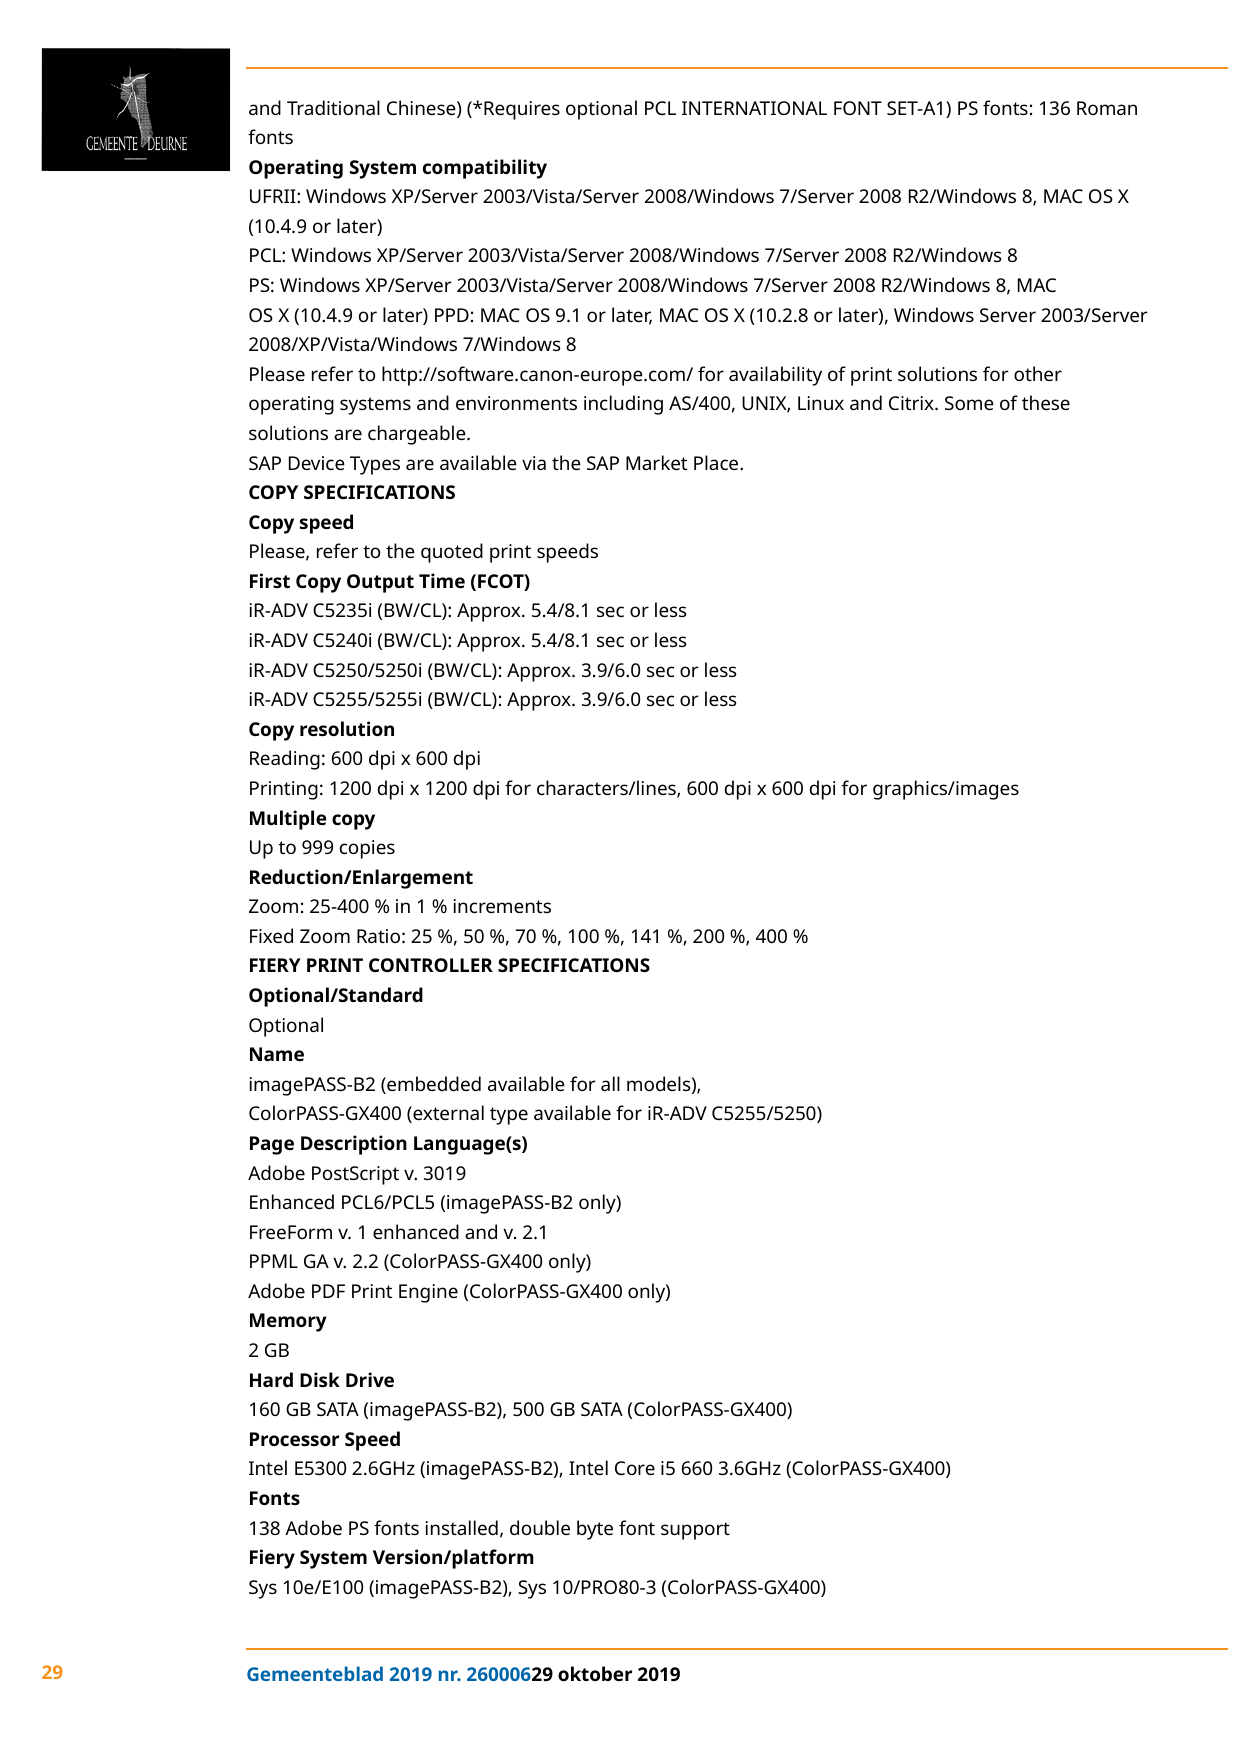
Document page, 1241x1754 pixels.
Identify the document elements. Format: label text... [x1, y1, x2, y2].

text 2 GB [248, 1337, 1152, 1363]
text Please, refer to the quoted print speeds [248, 538, 1152, 564]
text Zoom: 25-400 % in 1 % increments [248, 893, 1152, 919]
text Reduction/Enlargement [248, 864, 1152, 890]
text imagePASS-B2 (embedded available for all models), [248, 1071, 1152, 1097]
text COPY SPECIFICATIONS [248, 479, 1152, 505]
text Hard Disk Drive [248, 1367, 1152, 1393]
text Up to 999 copies [248, 834, 1152, 860]
text ColorPASS-GX400 (external type available for iR-ADV C5255/5250) [248, 1101, 1152, 1126]
picture [41, 47, 231, 172]
text SAP Device Types are available via the SAP Market Place. [248, 450, 1152, 476]
text Fiery System Version/platform [248, 1544, 1152, 1570]
text Sys 10e/E100 (imagePASS-B2), Sys 10/PRO80-3 (ColorPASS-GX400) [248, 1574, 1152, 1600]
text UFRII: Windows XP/Server 2003/Vista/Server 2008/Windows 7/Server 2008 R2/Windows 8, MAC OS X (10.4.9 or later) [248, 183, 1152, 239]
text OS X (10.4.9 or later) PPD: MAC OS 9.1 or later, MAC OS X (10.2.8 or later), Windows Server 2003/Server [248, 302, 1152, 328]
text Intel E5300 2.6GHz (imagePASS-B2), Intel Core i5 660 3.6GHz (ColorPASS-GX400) [248, 1456, 1152, 1481]
text iR-ADV C5255/5255i (BW/CL): Approx. 3.9/6.0 sec or less [248, 686, 1152, 712]
text Fixed Zoom Ratio: 25 %, 50 %, 70 %, 100 %, 141 %, 200 %, 400 % [248, 923, 1152, 949]
text Printing: 1200 dpi x 1200 dpi for characters/lines, 600 dpi x 600 dpi for graphics/images [248, 775, 1152, 801]
text Processor Speed [248, 1426, 1152, 1452]
text Multiple copy [248, 805, 1152, 831]
text Adobe PDF Print Engine (ColorPASS-GX400 only) [248, 1278, 1152, 1304]
text iR-ADV C5235i (BW/CL): Approx. 5.4/8.1 sec or less [248, 598, 1152, 623]
text 160 GB SATA (imagePASS-B2), 500 GB SATA (ColorPASS-GX400) [248, 1396, 1152, 1422]
text Page Description Language(s) [248, 1130, 1152, 1156]
text Adobe PostScript v. 3019 [248, 1160, 1152, 1186]
text Copy resolution [248, 716, 1152, 742]
text First Copy Output Time (FCOT) [248, 568, 1152, 594]
text Optional [248, 1012, 1152, 1038]
text PPML GA v. 2.2 (ColorPASS-GX400 only) [248, 1248, 1152, 1274]
text Operating System compatibility [248, 154, 1152, 180]
text Copy speed [248, 509, 1152, 535]
text iR-ADV C5250/5250i (BW/CL): Approx. 3.9/6.0 sec or less [248, 657, 1152, 683]
text Fonts [248, 1485, 1152, 1511]
text Optional/Standard [248, 982, 1152, 1008]
text Name [248, 1041, 1152, 1067]
text FreeForm v. 1 enhanced and v. 2.1 [248, 1219, 1152, 1245]
text 138 Adobe PS fonts installed, double byte font support [248, 1515, 1152, 1541]
text PCL: Windows XP/Server 2003/Vista/Server 2008/Windows 7/Server 2008 R2/Windows 8 [248, 243, 1152, 268]
text FIERY PRINT CONTROLLER SPECIFICATIONS [248, 953, 1152, 978]
text 2008/XP/Vista/Windows 7/Windows 8 [248, 331, 1152, 357]
text Reading: 600 dpi x 600 dpi [248, 746, 1152, 771]
text Enhanced PCL6/PCL5 (imagePASS-B2 only) [248, 1189, 1152, 1215]
text Please refer to http://software.canon-europe.com/ for availability of print solutions for other operating systems and environments including AS/400, UNIX, Linux and Citrix. Some of these solutions are chargeable. [248, 361, 1152, 446]
text iR-ADV C5240i (BW/CL): Approx. 5.4/8.1 sec or less [248, 627, 1152, 653]
text Memory [248, 1308, 1152, 1333]
text and Traditional Chinese) (*Requires optional PCL INTERNATIONAL FONT SET-A1) PS fonts: 136 Roman fonts [248, 95, 1152, 150]
text PS: Windows XP/Server 2003/Vista/Server 2008/Windows 7/Server 2008 R2/Windows 8, MAC [248, 272, 1152, 298]
